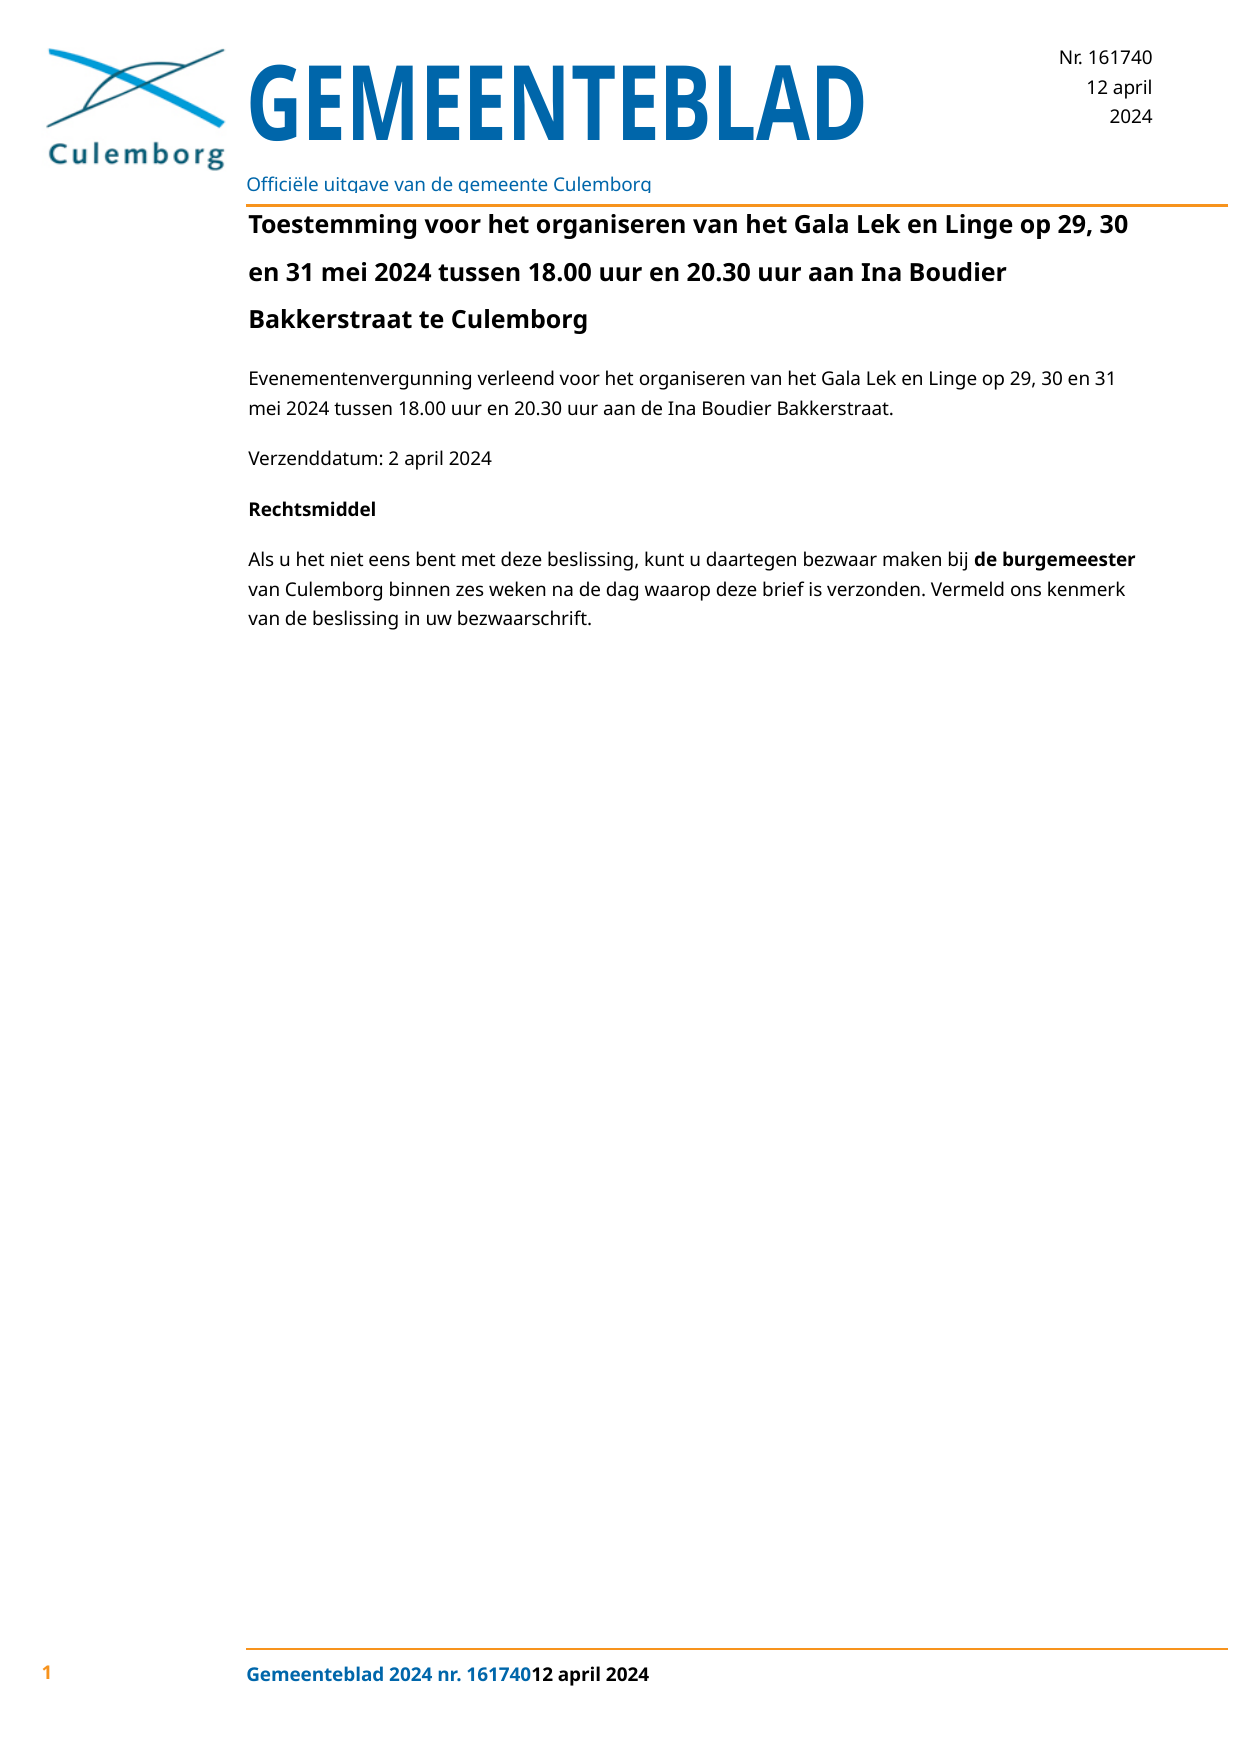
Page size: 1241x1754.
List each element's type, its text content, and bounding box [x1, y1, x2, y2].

text Verzenddatum: 2 april 2024 [248, 446, 1152, 471]
text Als u het niet eens bent met deze beslissing, kunt u daartegen bezwaar maken bij de burgemeester van Culemborg binnen zes weken na de dag waarop deze brief is verzonden. Vermeld ons kenmerk van de beslissing in uw bezwaarschrift. [248, 546, 1152, 631]
text Toestemming voor het organiseren van het Gala Lek en Linge op 29, 30 en 31 mei 2024 tussen 18.00 uur en 20.30 uur aan Ina Boudier Bakkerstraat te Culemborg [248, 207, 1152, 336]
text Rechtsmiddel [248, 496, 1152, 522]
text Evenementenvergunning verleend voor het organiseren van het Gala Lek en Linge op 29, 30 en 31 mei 2024 tussen 18.00 uur en 20.30 uur aan de Ina Boudier Bakkerstraat. [248, 366, 1152, 421]
picture [41, 47, 231, 172]
